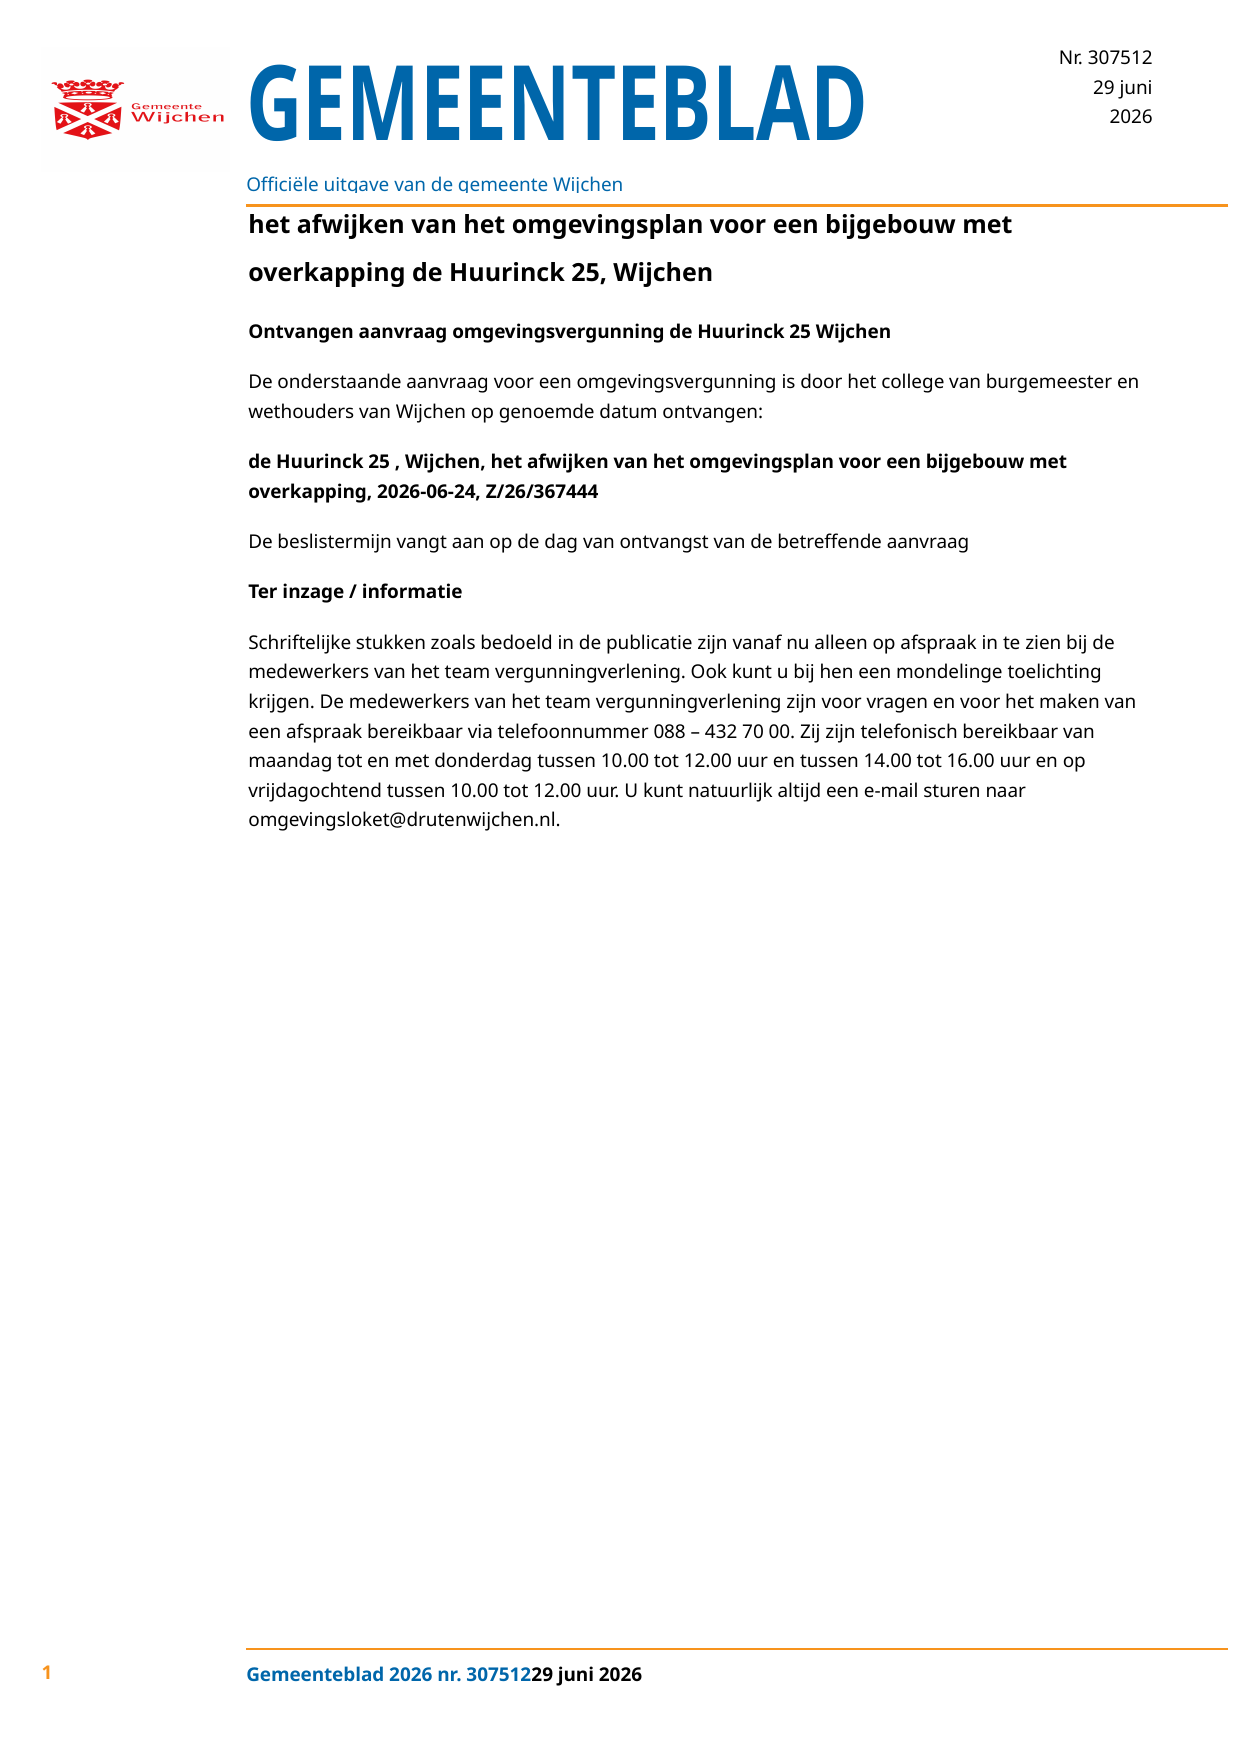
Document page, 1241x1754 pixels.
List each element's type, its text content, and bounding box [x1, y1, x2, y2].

picture [41, 47, 231, 172]
text de Huurinck 25 , Wijchen, het afwijken van het omgevingsplan voor een bijgebouw met overkapping, 2026-06-24, Z/26/367444 [248, 448, 1152, 504]
text Ontvangen aanvraag omgevingsvergunning de Huurinck 25 Wijchen [248, 318, 1152, 344]
text De beslistermijn vangt aan op de dag van ontvangst van de betreffende aanvraag [248, 528, 1152, 554]
text het afwijken van het omgevingsplan voor een bijgebouw met overkapping de Huurinck 25, Wijchen [248, 207, 1152, 288]
text Schriftelijke stukken zoals bedoeld in de publicatie zijn vanaf nu alleen op afspraak in te zien bij de medewerkers van het team vergunningverlening. Ook kunt u bij hen een mondelinge toelichting krijgen. De medewerkers van het team vergunningverlening zijn voor vragen en voor het maken van een afspraak bereikbaar via telefoonnummer 088 – 432 70 00. Zij zijn telefonisch bereikbaar van maandag tot en met donderdag tussen 10.00 tot 12.00 uur en tussen 14.00 tot 16.00 uur en op vrijdagochtend tussen 10.00 tot 12.00 uur. U kunt natuurlijk altijd een e-mail sturen naar omgevingsloket@drutenwijchen.nl. [248, 629, 1152, 832]
text De onderstaande aanvraag voor een omgevingsvergunning is door het college van burgemeester en wethouders van Wijchen op genoemde datum ontvangen: [248, 368, 1152, 424]
text Ter inzage / informatie [248, 579, 1152, 604]
